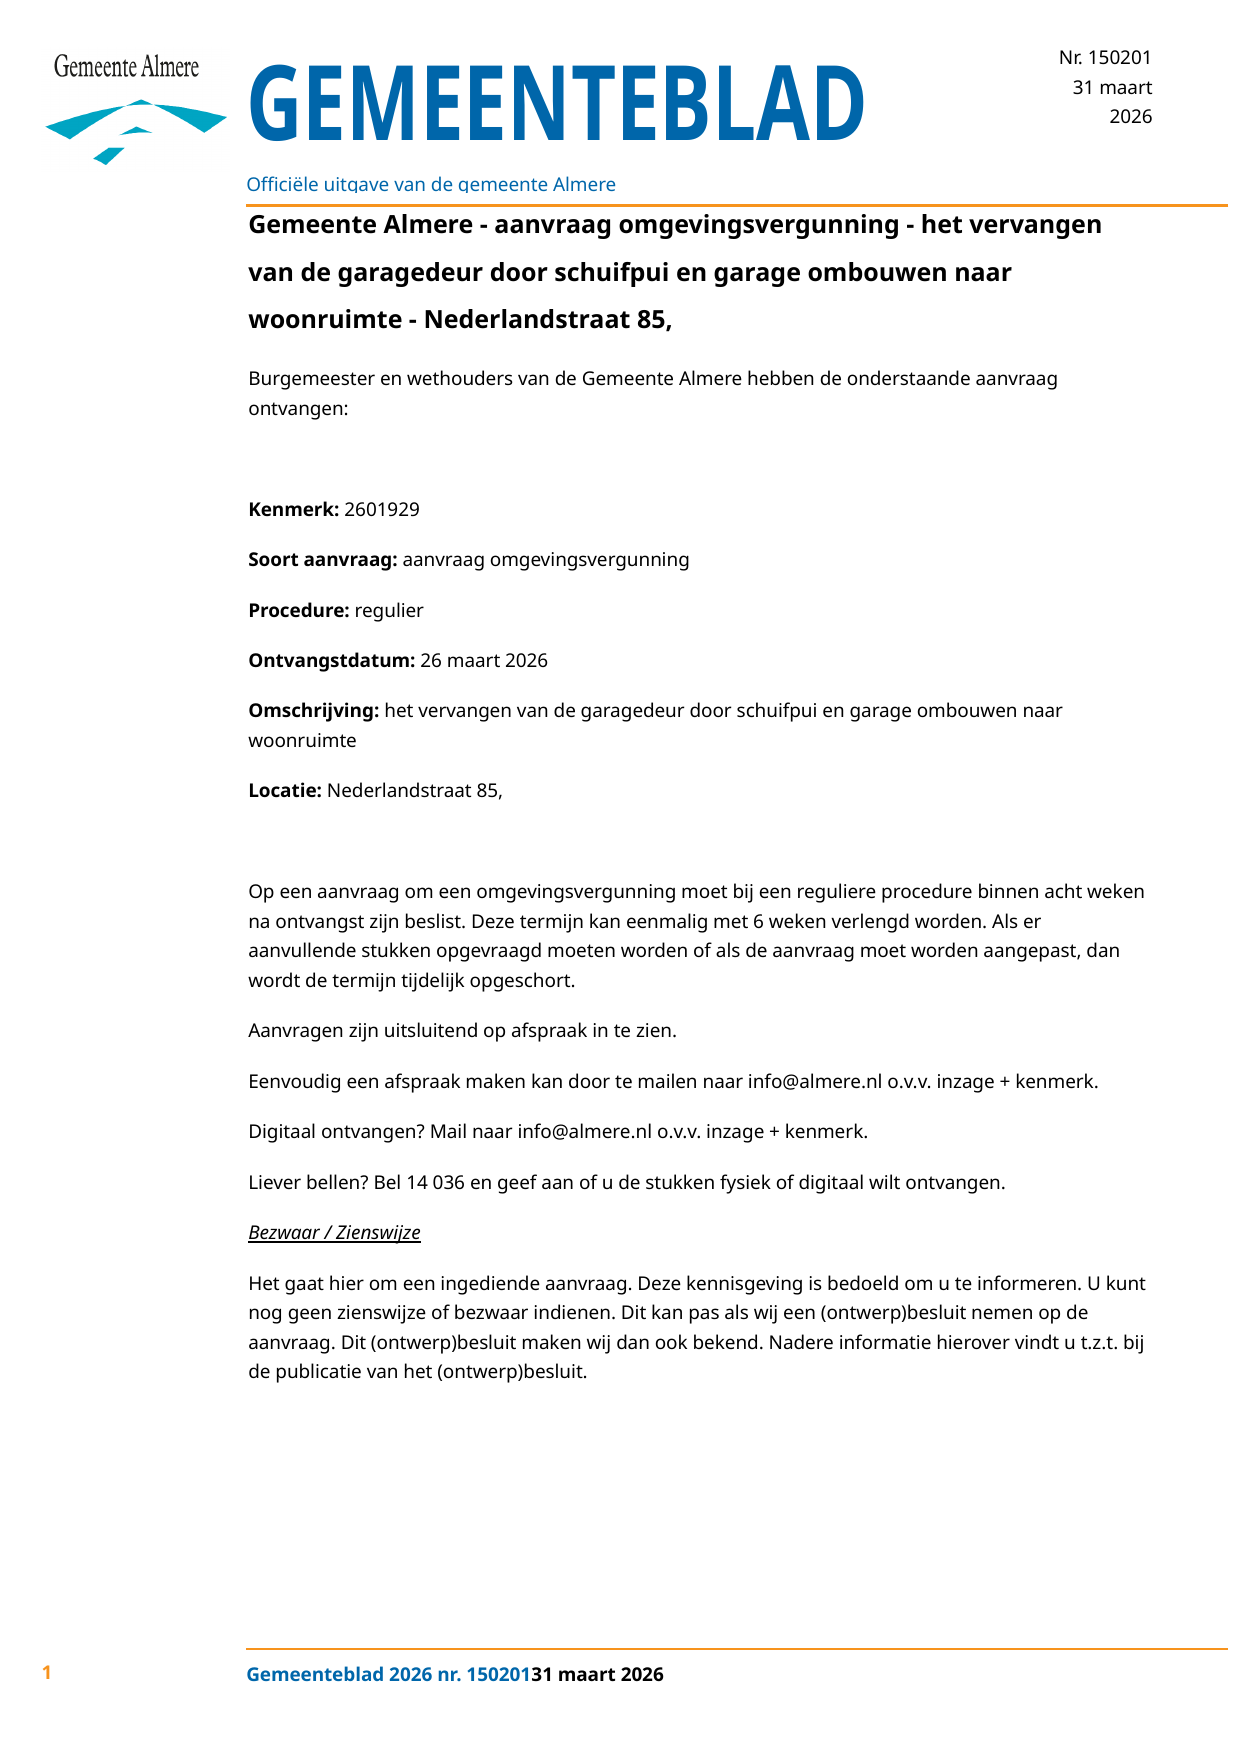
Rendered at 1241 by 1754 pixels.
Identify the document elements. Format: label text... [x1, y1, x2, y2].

text Op een aanvraag om een omgevingsvergunning moet bij een reguliere procedure binnen acht weken na ontvangst zijn beslist. Deze termijn kan eenmalig met 6 weken verlengd worden. Als er aanvullende stukken opgevraagd moeten worden of als de aanvraag moet worden aangepast, dan wordt de termijn tijdelijk opgeschort. [248, 878, 1152, 993]
text Ontvangstdatum: 26 maart 2026 [248, 647, 1152, 673]
text Eenvoudig een afspraak maken kan door te mailen naar info@almere.nl o.v.v. inzage + kenmerk. [248, 1068, 1152, 1094]
text Digitaal ontvangen? Mail naar info@almere.nl o.v.v. inzage + kenmerk. [248, 1118, 1152, 1144]
text Locatie: Nederlandstraat 85, [248, 778, 1152, 803]
text Burgemeester en wethouders van de Gemeente Almere hebben de onderstaande aanvraag ontvangen: [248, 366, 1152, 421]
picture [41, 47, 231, 172]
text Kenmerk: 2601929 [248, 496, 1152, 522]
text Omschrijving: het vervangen van de garagedeur door schuifpui en garage ombouwen naar woonruimte [248, 698, 1152, 753]
text Gemeente Almere - aanvraag omgevingsvergunning - het vervangen van de garagedeur door schuifpui en garage ombouwen naar woonruimte - Nederlandstraat 85, [248, 207, 1152, 336]
text Aanvragen zijn uitsluitend op afspraak in te zien. [248, 1018, 1152, 1043]
text Bezwaar / Zienswijze [248, 1219, 1152, 1245]
text Het gaat hier om een ingediende aanvraag. Deze kennisgeving is bedoeld om u te informeren. U kunt nog geen zienswijze of bezwaar indienen. Dit kan pas als wij een (ontwerp)besluit nemen op de aanvraag. Dit (ontwerp)besluit maken wij dan ook bekend. Nadere informatie hierover vindt u t.z.t. bij de publicatie van het (ontwerp)besluit. [248, 1270, 1152, 1384]
text Procedure: regulier [248, 597, 1152, 622]
text Soort aanvraag: aanvraag omgevingsvergunning [248, 546, 1152, 572]
text Liever bellen? Bel 14 036 en geef aan of u de stukken fysiek of digitaal wilt ontvangen. [248, 1169, 1152, 1194]
